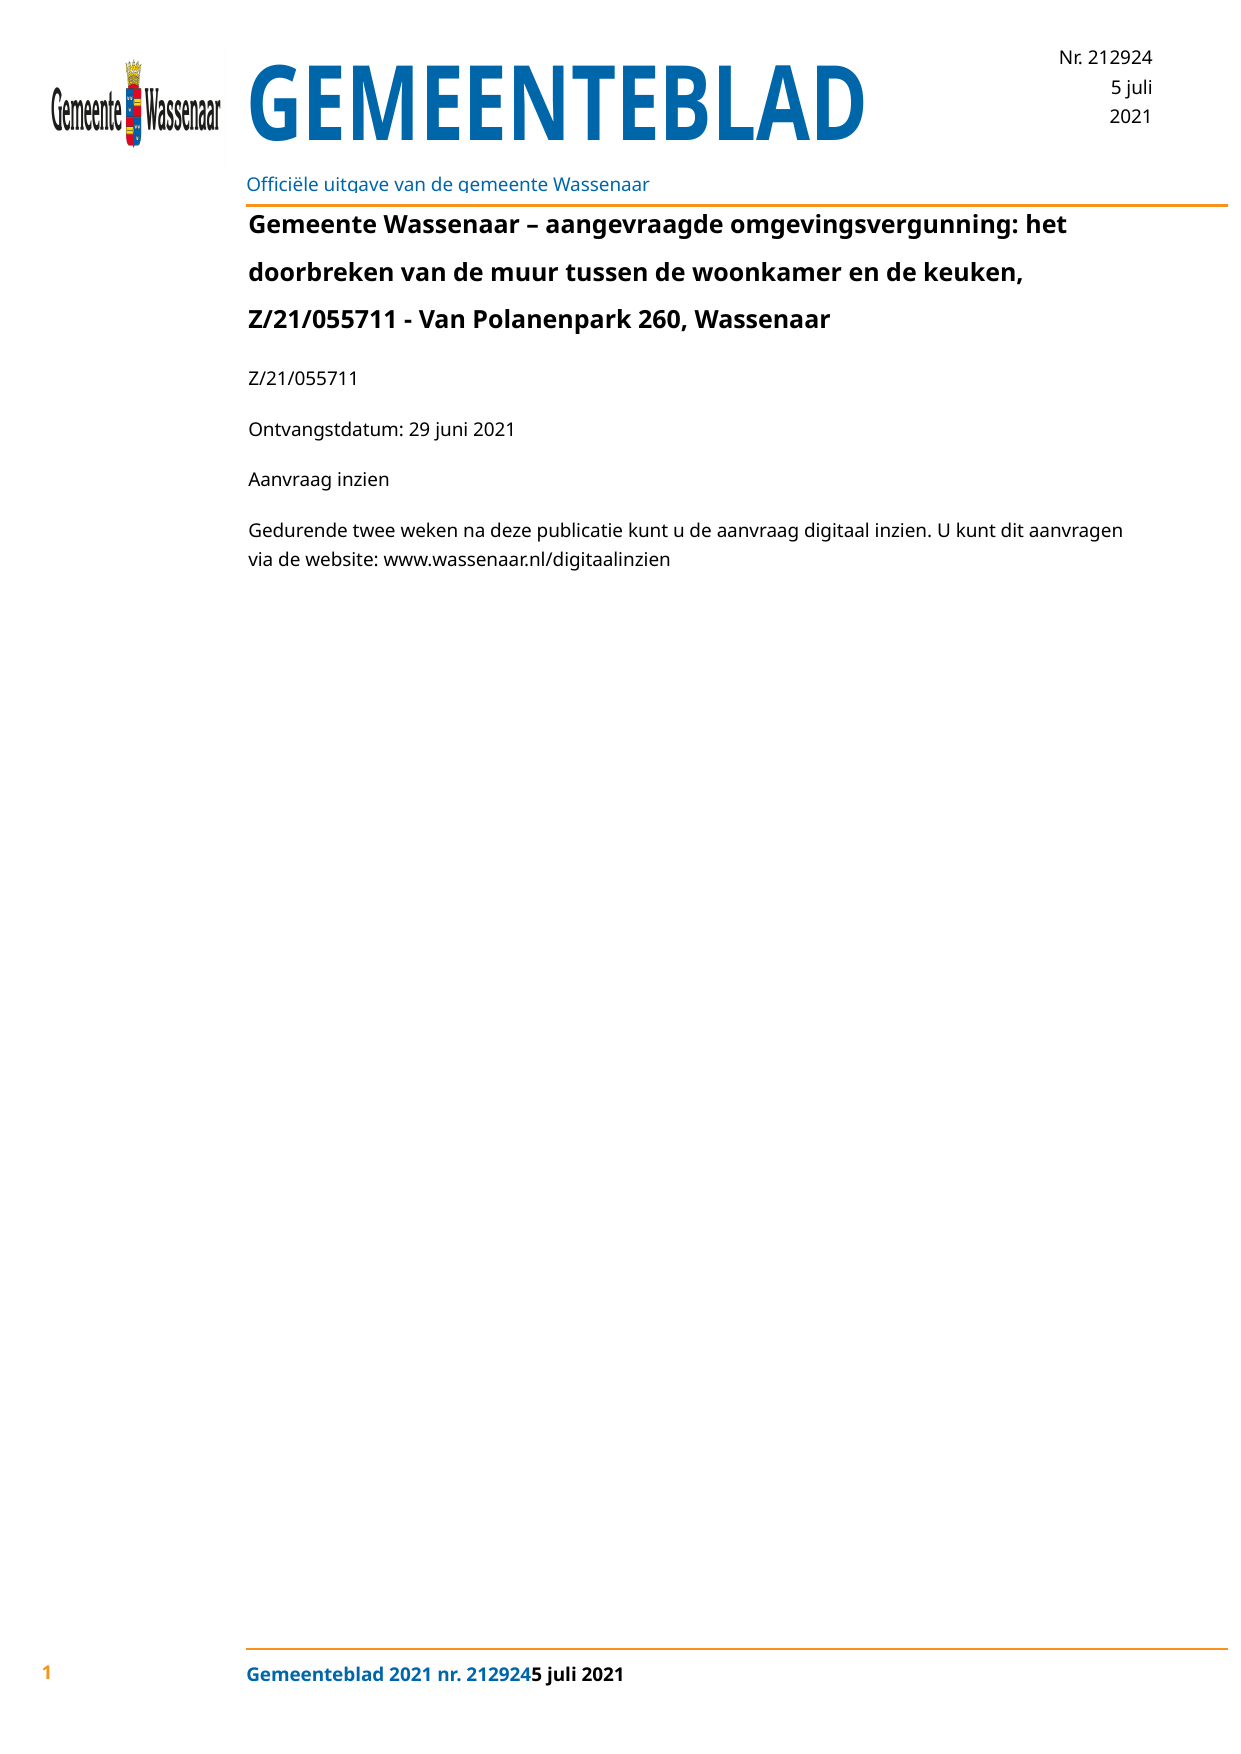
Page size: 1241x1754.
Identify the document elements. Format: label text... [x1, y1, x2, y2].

text Ontvangstdatum: 29 juni 2021 [248, 416, 1152, 442]
text Z/21/055711 [248, 366, 1152, 391]
text Gemeente Wassenaar – aangevraagde omgevingsvergunning: het doorbreken van de muur tussen de woonkamer en de keuken, Z/21/055711 - Van Polanenpark 260, Wassenaar [248, 207, 1152, 336]
picture [41, 47, 231, 172]
text Aanvraag inzien [248, 466, 1152, 492]
text Gedurende twee weken na deze publicatie kunt u de aanvraag digitaal inzien. U kunt dit aanvragen via de website: www.wassenaar.nl/digitaalinzien [248, 517, 1152, 572]
